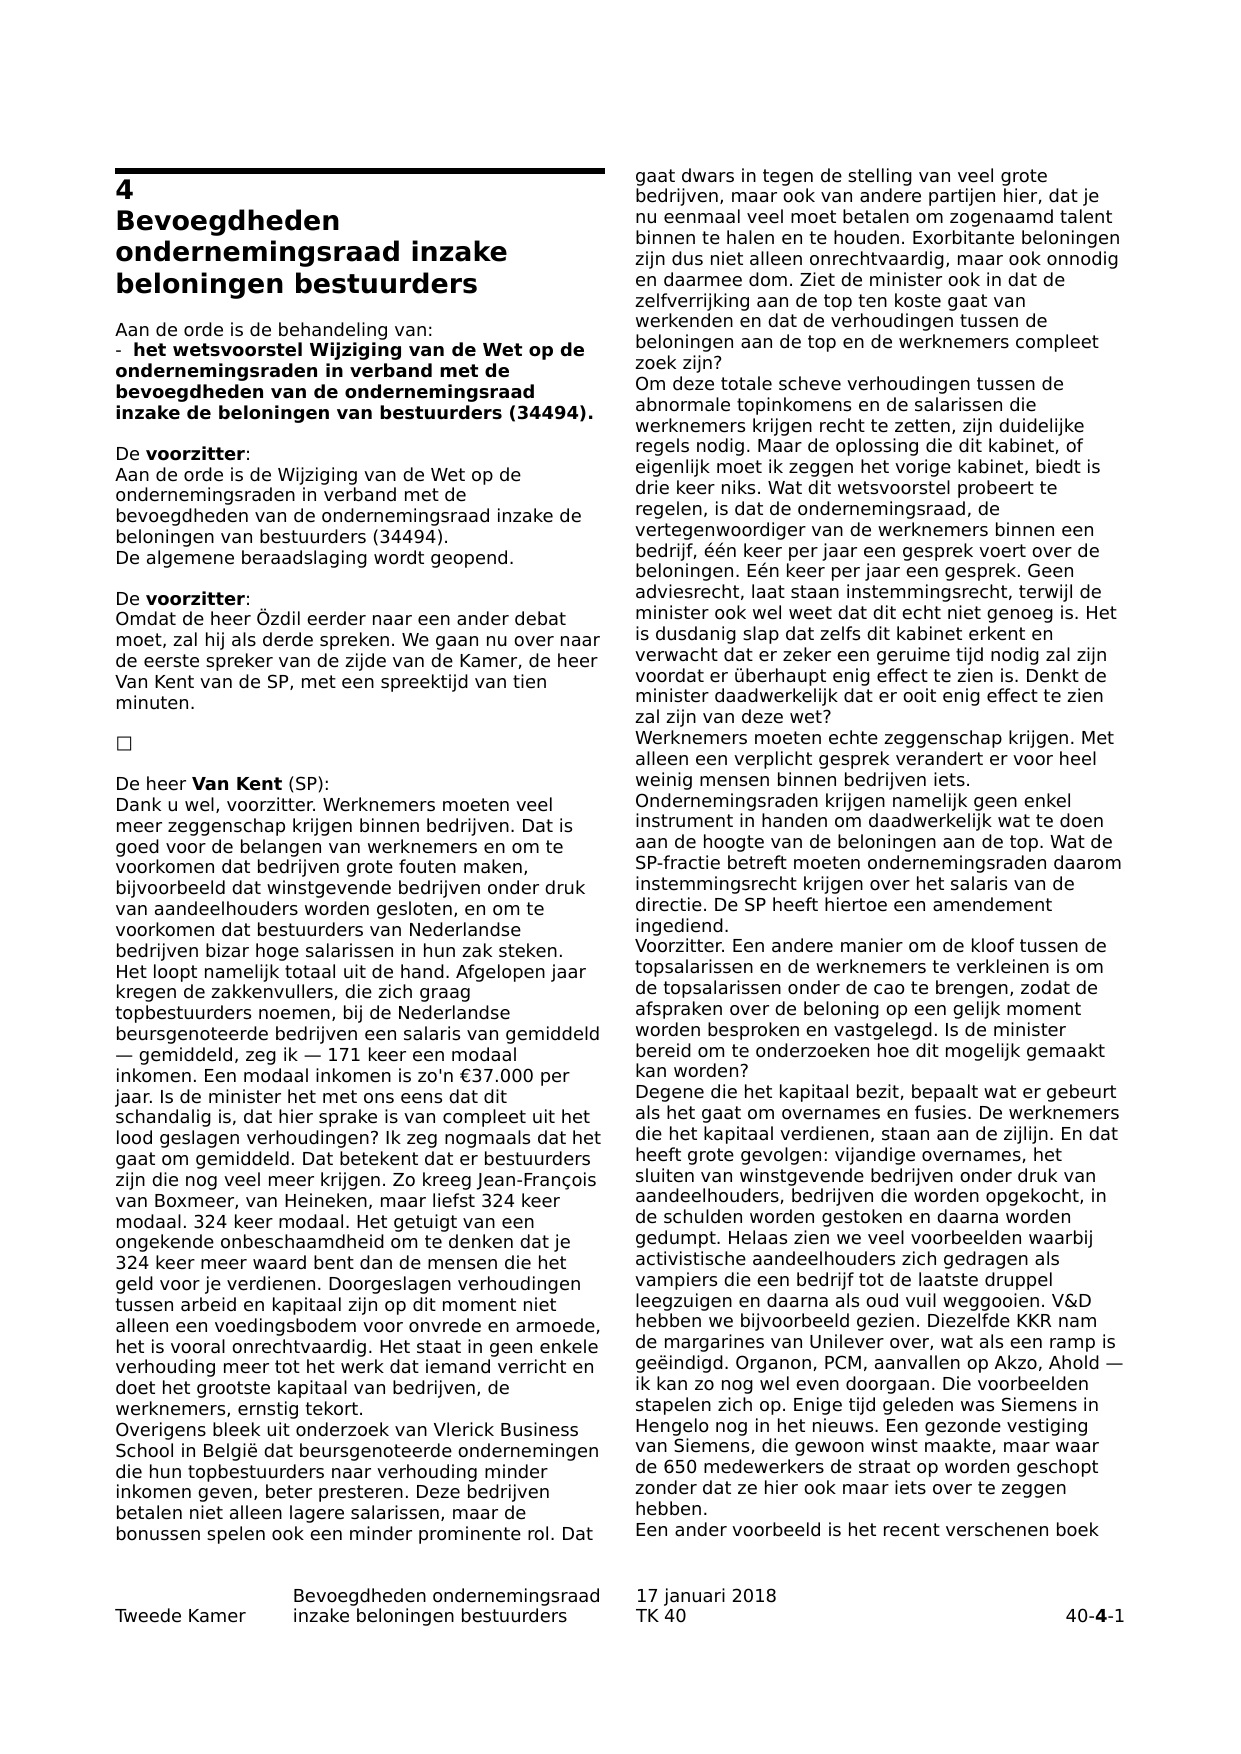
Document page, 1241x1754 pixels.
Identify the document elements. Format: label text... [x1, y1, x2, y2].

text De algemene beraadslaging wordt geopend. [115, 548, 605, 568]
text Voorzitter. Een andere manier om de kloof tussen de topsalarissen en de werknemers te verkleinen is om de topsalarissen onder de cao te brengen, zodat de afspraken over de beloning op een gelijk moment worden besproken en vastgelegd. Is de minister bereid om te onderzoeken hoe dit mogelijk gemaakt kan worden? [635, 936, 1125, 1082]
text gaat dwars in tegen de stelling van veel grote bedrijven, maar ook van andere partijen hier, dat je nu eenmaal veel moet betalen om zogenaamd talent binnen te halen en te houden. Exorbitante beloningen zijn dus niet alleen onrechtvaardig, maar ook onnodig en daarmee dom. Ziet de minister ook in dat de zelfverrijking aan de top ten koste gaat van werkenden en dat de verhoudingen tussen de beloningen aan de top en de werknemers compleet zoek zijn? [635, 165, 1125, 374]
text De voorzitter: [115, 588, 605, 609]
text Omdat de heer Özdil eerder naar een ander debat moet, zal hij als derde spreken. We gaan nu over naar de eerste spreker van de zijde van de Kamer, de heer Van Kent van de SP, met een spreektijd van tien minuten. [115, 609, 605, 713]
text Om deze totale scheve verhoudingen tussen de abnormale topinkomens en de salarissen die werknemers krijgen recht te zetten, zijn duidelijke regels nodig. Maar de oplossing die dit kabinet, of eigenlijk moet ik zeggen het vorige kabinet, biedt is drie keer niks. Wat dit wetsvoorstel probeert te regelen, is dat de ondernemingsraad, de vertegenwoordiger van de werknemers binnen een bedrijf, één keer per jaar een gesprek voert over de beloningen. Eén keer per jaar een gesprek. Geen adviesrecht, laat staan instemmingsrecht, terwijl de minister ook wel weet dat dit echt niet genoeg is. Het is dusdanig slap dat zelfs dit kabinet erkent en verwacht dat er zeker een geruime tijd nodig zal zijn voordat er überhaupt enig effect te zien is. Denkt de minister daadwerkelijk dat er ooit enig effect te zien zal zijn van deze wet? [635, 374, 1125, 728]
text Degene die het kapitaal bezit, bepaalt wat er gebeurt als het gaat om overnames en fusies. De werknemers die het kapitaal verdienen, staan aan de zijlijn. En dat heeft grote gevolgen: vijandige overnames, het sluiten van winstgevende bedrijven onder druk van aandeelhouders, bedrijven die worden opgekocht, in de schulden worden gestoken en daarna worden gedumpt. Helaas zien we veel voorbeelden waarbij activistische aandeelhouders zich gedragen als vampiers die een bedrijf tot de laatste druppel leegzuigen en daarna als oud vuil weggooien. V&D hebben we bijvoorbeeld gezien. Diezelfde KKR nam de margarines van Unilever over, wat als een ramp is geëindigd. Organon, PCM, aanvallen op Akzo, Ahold — ik kan zo nog wel even doorgaan. Die voorbeelden stapelen zich op. Enige tijd geleden was Siemens in Hengelo nog in het nieuws. Een gezonde vestiging van Siemens, die gewoon winst maakte, maar waar de 650 medewerkers de straat op worden geschopt zonder dat ze hier ook maar iets over te zeggen hebben. [635, 1082, 1125, 1519]
text ⬜ [115, 733, 605, 754]
text Aan de orde is de behandeling van: [115, 319, 605, 340]
text Overigens bleek uit onderzoek van Vlerick Business School in België dat beursgenoteerde ondernemingen die hun topbestuurders naar verhouding minder inkomen geven, beter presteren. Deze bedrijven betalen niet alleen lagere salarissen, maar de bonussen spelen ook een minder prominente rol. Dat [115, 1420, 605, 1545]
list het wetsvoorstel Wijziging van de Wet op de ondernemingsraden in verband met de bevoegdheden van de ondernemingsraad inzake de beloningen van bestuurders (34494). [115, 340, 605, 423]
text De heer Van Kent (SP): [115, 774, 605, 795]
text Dank u wel, voorzitter. Werknemers moeten veel meer zeggenschap krijgen binnen bedrijven. Dat is goed voor de belangen van werknemers en om te voorkomen dat bedrijven grote fouten maken, bijvoorbeeld dat winstgevende bedrijven onder druk van aandeelhouders worden gesloten, en om te voorkomen dat bestuurders van Nederlandse bedrijven bizar hoge salarissen in hun zak steken. [115, 795, 605, 961]
text Werknemers moeten echte zeggenschap krijgen. Met alleen een verplicht gesprek verandert er voor heel weinig mensen binnen bedrijven iets. Ondernemingsraden krijgen namelijk geen enkel instrument in handen om daadwerkelijk wat te doen aan de hoogte van de beloningen aan de top. Wat de SP-fractie betreft moeten ondernemingsraden daarom instemmingsrecht krijgen over het salaris van de directie. De SP heeft hiertoe een amendement ingediend. [635, 728, 1125, 936]
text Een ander voorbeeld is het recent verschenen boek [635, 1519, 1125, 1540]
text De voorzitter: [115, 443, 605, 464]
title 4 Bevoegdheden ondernemingsraad inzake beloningen bestuurders [115, 174, 605, 299]
text Het loopt namelijk totaal uit de hand. Afgelopen jaar kregen de zakkenvullers, die zich graag topbestuurders noemen, bij de Nederlandse beursgenoteerde bedrijven een salaris van gemiddeld — gemiddeld, zeg ik — 171 keer een modaal inkomen. Een modaal inkomen is zo'n €37.000 per jaar. Is de minister het met ons eens dat dit schandalig is, dat hier sprake is van compleet uit het lood geslagen verhoudingen? Ik zeg nogmaals dat het gaat om gemiddeld. Dat betekent dat er bestuurders zijn die nog veel meer krijgen. Zo kreeg Jean-François van Boxmeer, van Heineken, maar liefst 324 keer modaal. 324 keer modaal. Het getuigt van een ongekende onbeschaamdheid om te denken dat je 324 keer meer waard bent dan de mensen die het geld voor je verdienen. Doorgeslagen verhoudingen tussen arbeid en kapitaal zijn op dit moment niet alleen een voedingsbodem voor onvrede en armoede, het is vooral onrechtvaardig. Het staat in geen enkele verhouding meer tot het werk dat iemand verricht en doet het grootste kapitaal van bedrijven, de werknemers, ernstig tekort. [115, 961, 605, 1420]
text Aan de orde is de Wijziging van de Wet op de ondernemingsraden in verband met de bevoegdheden van de ondernemingsraad inzake de beloningen van bestuurders (34494). [115, 464, 605, 548]
